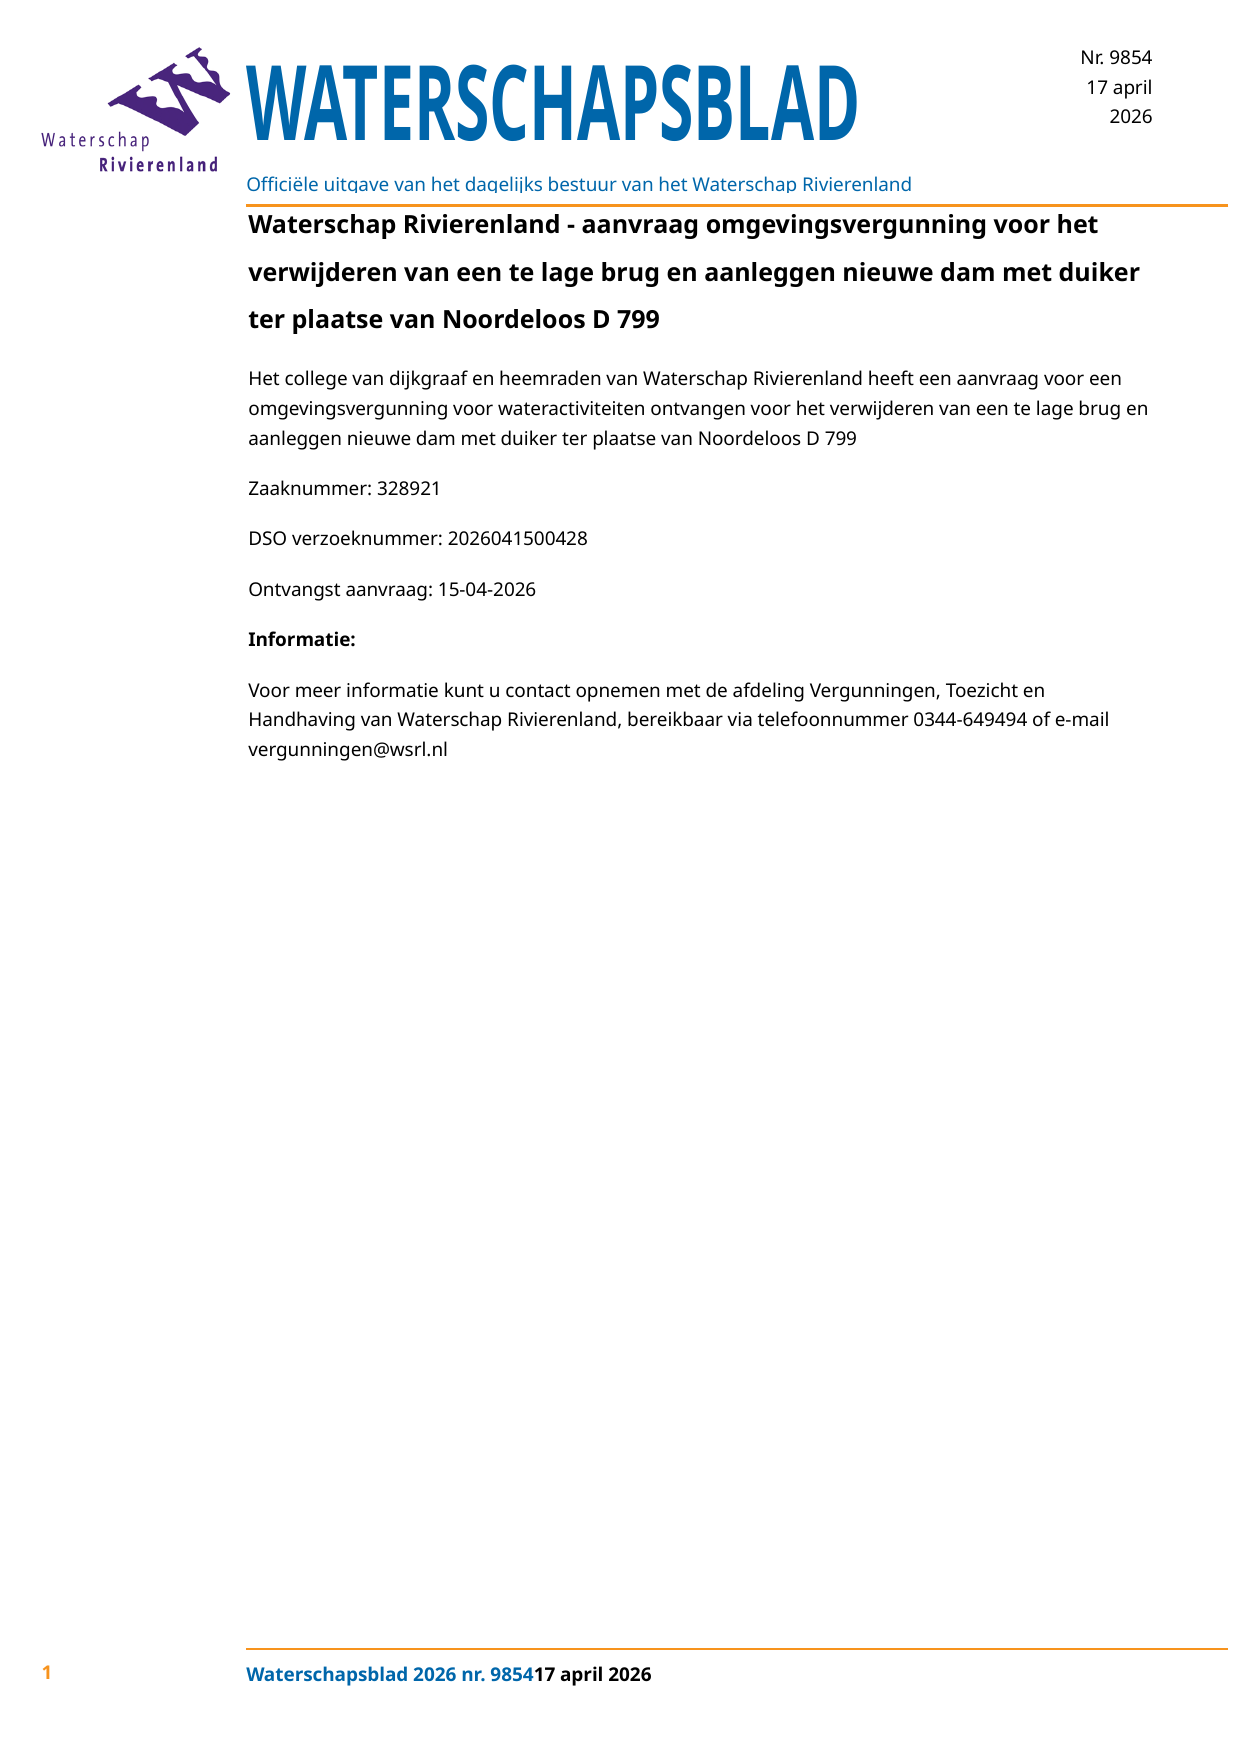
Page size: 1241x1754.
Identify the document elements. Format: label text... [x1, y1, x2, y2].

text DSO verzoeknummer: 2026041500428 [248, 526, 1152, 551]
text Voor meer informatie kunt u contact opnemen met de afdeling Vergunningen, Toezicht en Handhaving van Waterschap Rivierenland, bereikbaar via telefoonnummer 0344-649494 of e-mail vergunningen@wsrl.nl [248, 677, 1152, 762]
text Informatie: [248, 626, 1152, 652]
text Ontvangst aanvraag: 15-04-2026 [248, 576, 1152, 602]
text Zaaknummer: 328921 [248, 475, 1152, 501]
picture [41, 47, 231, 172]
text Het college van dijkgraaf en heemraden van Waterschap Rivierenland heeft een aanvraag voor een omgevingsvergunning voor wateractiviteiten ontvangen voor het verwijderen van een te lage brug en aanleggen nieuwe dam met duiker ter plaatse van Noordeloos D 799 [248, 366, 1152, 450]
text Waterschap Rivierenland - aanvraag omgevingsvergunning voor het verwijderen van een te lage brug en aanleggen nieuwe dam met duiker ter plaatse van Noordeloos D 799 [248, 207, 1152, 336]
